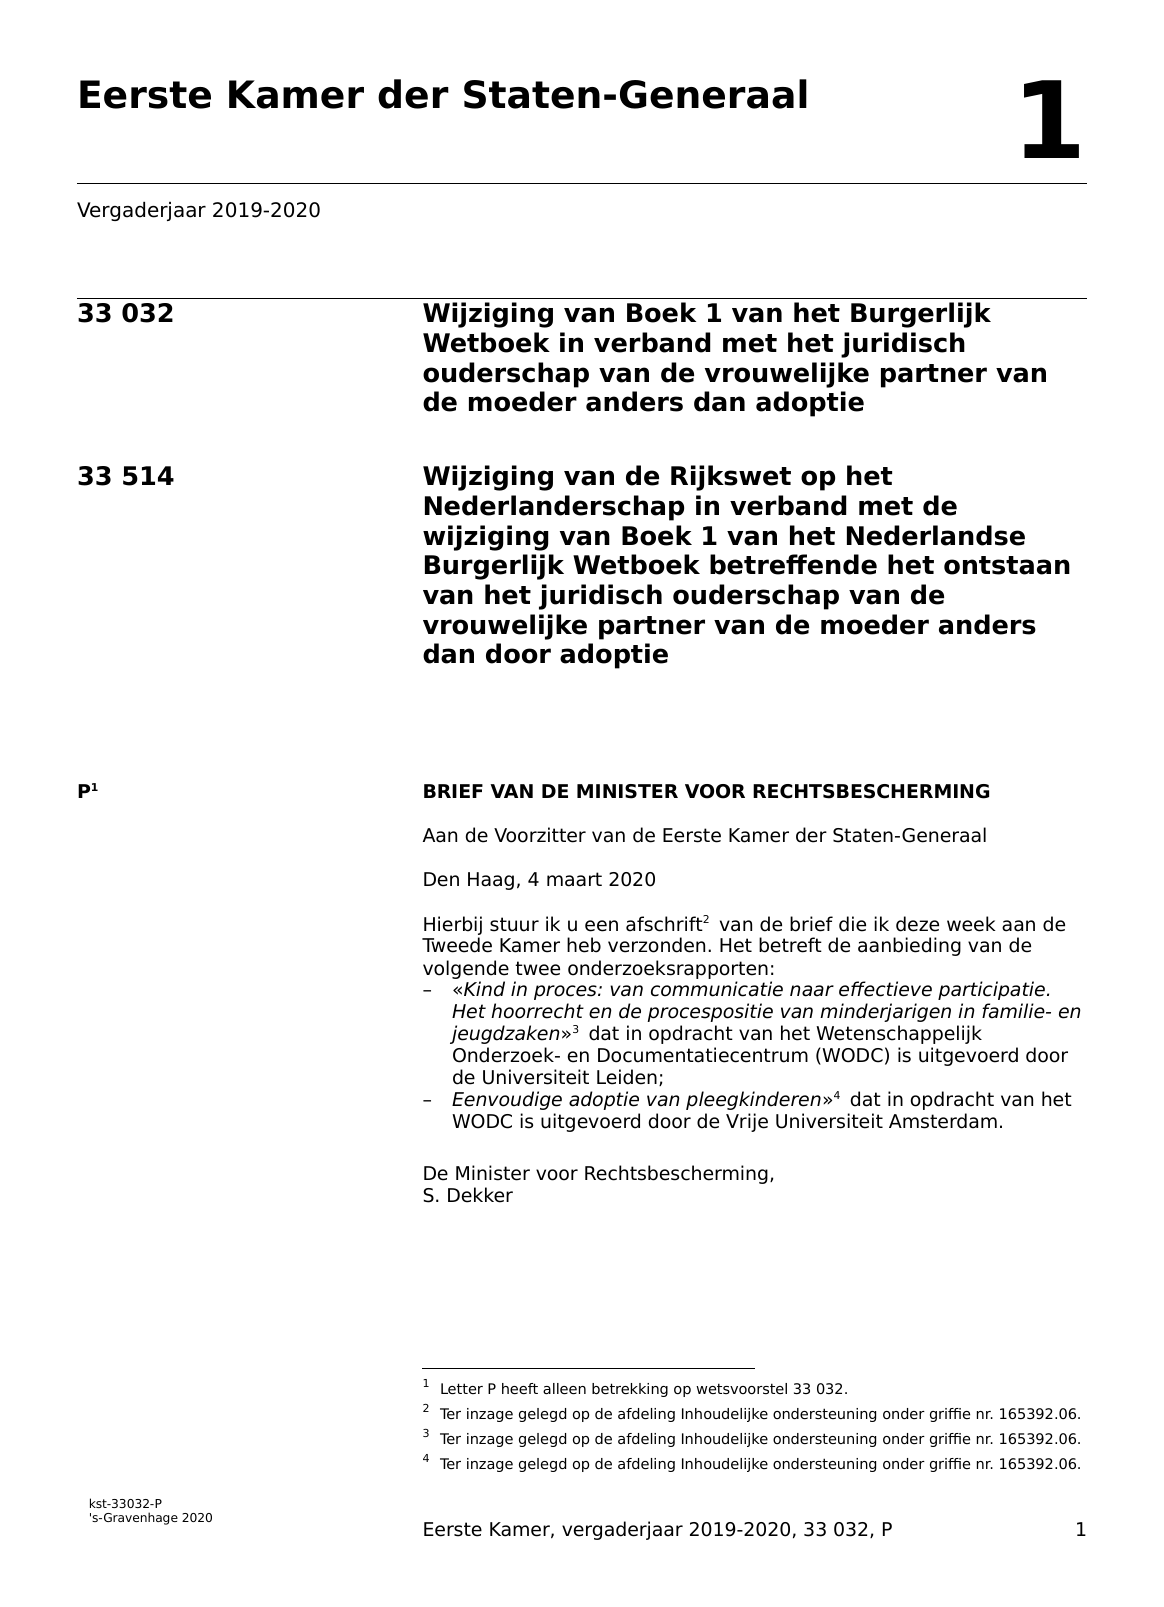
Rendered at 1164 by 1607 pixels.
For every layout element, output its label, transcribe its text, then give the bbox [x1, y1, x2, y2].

text Aan de Voorzitter van de Eerste Kamer der Staten-Generaal [422, 825, 1087, 847]
text Hierbij stuur ik u een afschrift van de brief die ik deze week aan de Tweede Kamer heb verzonden. Het betreft de aanbieding van de volgende twee onderzoeksrapporten: [422, 913, 1087, 979]
subtitle P BRIEF VAN DE MINISTER VOOR RECHTSBESCHERMING [77, 781, 1087, 803]
text 's-Gravenhage 2020 [88, 1511, 323, 1525]
text Den Haag, 4 maart 2020 [422, 869, 1087, 891]
text – Eenvoudige adoptie van pleegkinderen» dat in opdracht van het WODC is uitgevoerd door de Vrije Universiteit Amsterdam. [422, 1089, 1087, 1133]
table_header Eerste Kamer der Staten-Generaal [77, 59, 886, 183]
text – «Kind in proces: van communicatie naar effectieve participatie. Het hoorrecht en de procespositie van minderjarigen in familie- en jeugdzaken» dat in opdracht van het Wetenschappelijk Onderzoek- en Documentatiecentrum (WODC) is uitgevoerd door de Universiteit Leiden; [422, 979, 1087, 1089]
table_cell Vergaderjaar 2019-2020 [77, 184, 1087, 298]
text De Minister voor Rechtsbescherming, S. Dekker [422, 1163, 1087, 1207]
table_header 1 [886, 59, 1087, 183]
text Letter P heeft alleen betrekking op wetsvoorstel 33 032. [422, 1377, 1087, 1399]
subtitle 33 032 Wijziging van Boek 1 van het Burgerlijk Wetboek in verband met het juridisch ouderschap van de vrouwelijke partner van de moeder anders dan adoptie [77, 299, 1087, 418]
text Ter inzage gelegd op de afdeling Inhoudelijke ondersteuning onder griffie nr. 165392.06. [422, 1402, 1087, 1424]
text kst-33032-P [88, 1497, 323, 1511]
text Ter inzage gelegd op de afdeling Inhoudelijke ondersteuning onder griffie nr. 165392.06. [422, 1427, 1087, 1449]
subtitle 33 514 Wijziging van de Rijkswet op het Nederlanderschap in verband met de wijziging van Boek 1 van het Nederlandse Burgerlijk Wetboek betreffende het ontstaan van het juridisch ouderschap van de vrouwelijke partner van de moeder anders dan door adoptie [77, 462, 1087, 670]
text Ter inzage gelegd op de afdeling Inhoudelijke ondersteuning onder griffie nr. 165392.06. [422, 1452, 1087, 1474]
